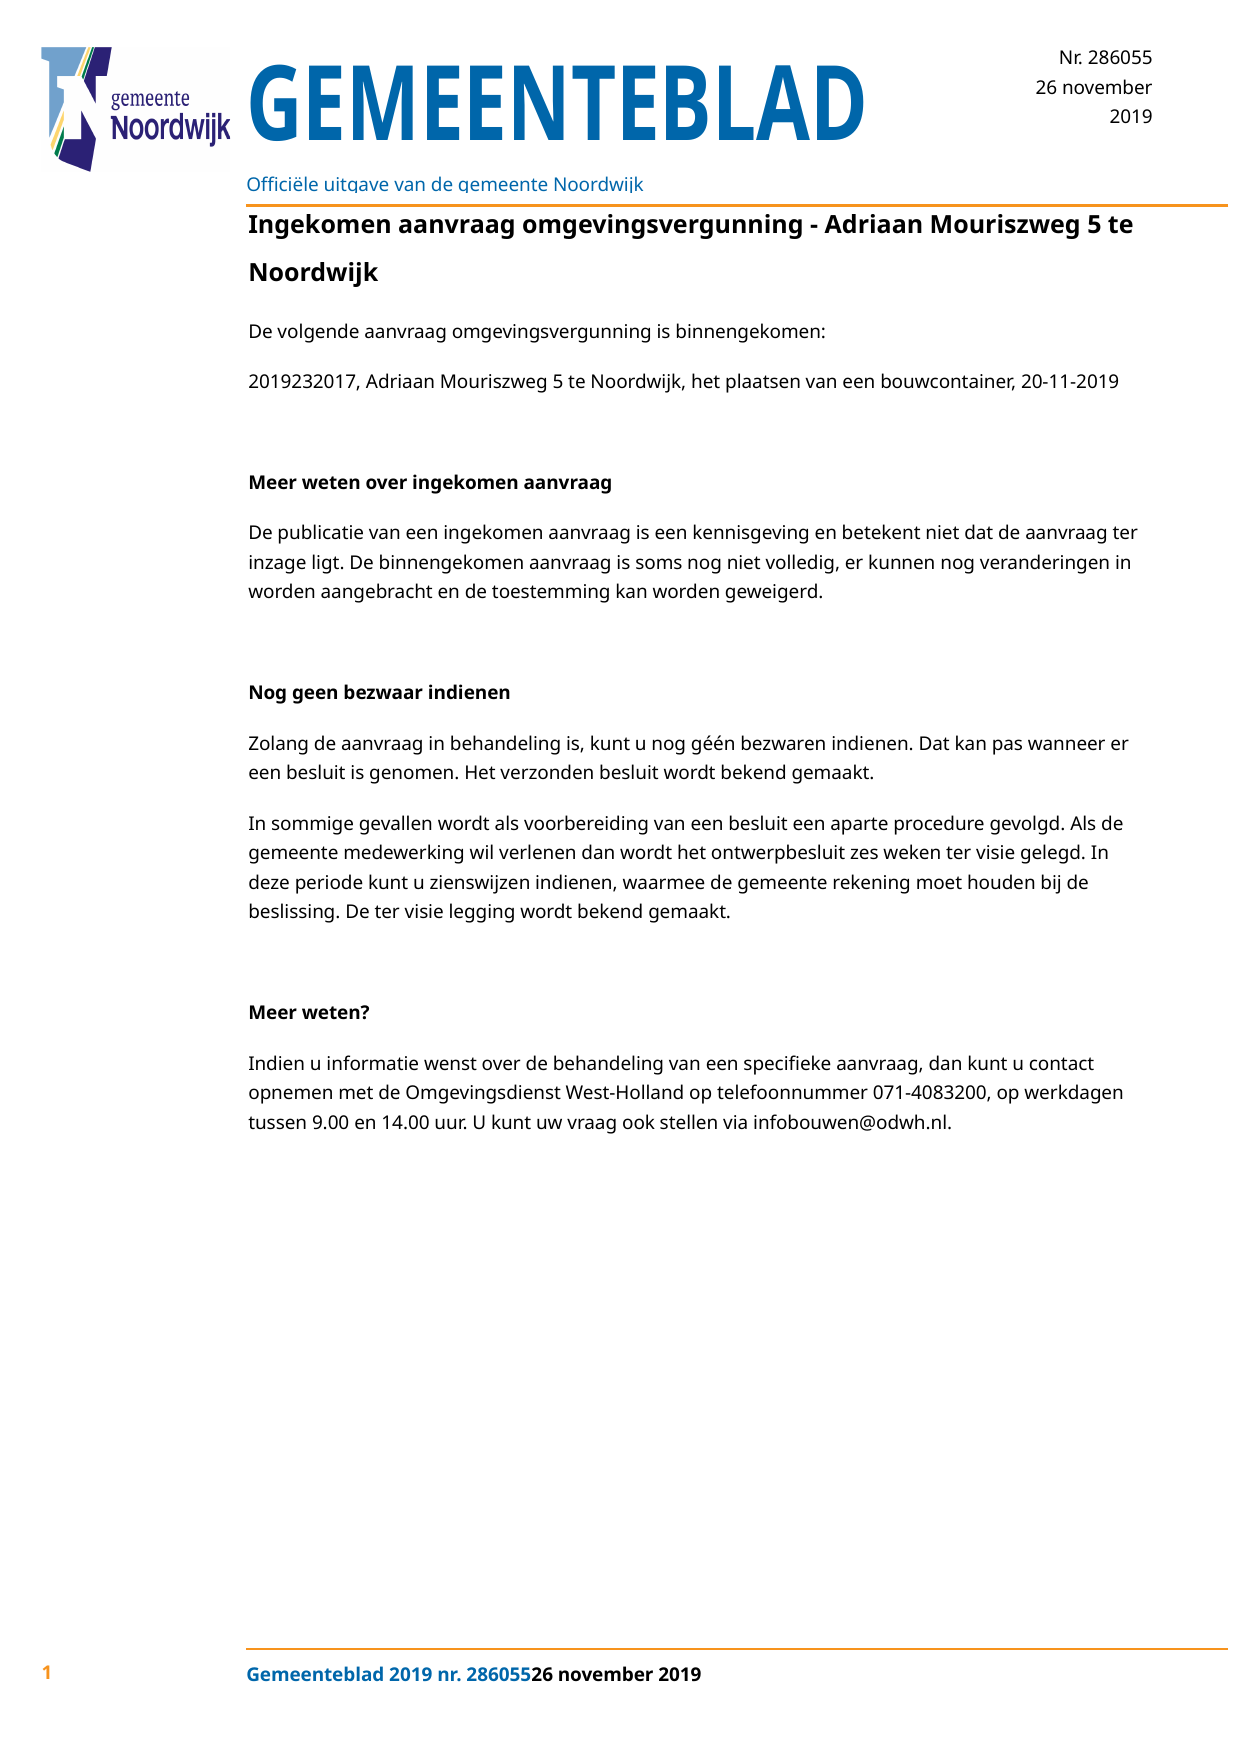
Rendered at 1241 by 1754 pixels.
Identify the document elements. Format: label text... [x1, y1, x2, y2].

text In sommige gevallen wordt als voorbereiding van een besluit een aparte procedure gevolgd. Als de gemeente medewerking wil verlenen dan wordt het ontwerpbesluit zes weken ter visie gelegd. In deze periode kunt u zienswijzen indienen, waarmee de gemeente rekening moet houden bij de beslissing. De ter visie legging wordt bekend gemaakt. [248, 810, 1152, 924]
text Ingekomen aanvraag omgevingsvergunning - Adriaan Mouriszweg 5 te Noordwijk [248, 207, 1152, 288]
text Indien u informatie wenst over de behandeling van een specifieke aanvraag, dan kunt u contact opnemen met de Omgevingsdienst West-Holland op telefoonnummer 071-4083200, op werkdagen tussen 9.00 en 14.00 uur. U kunt uw vraag ook stellen via infobouwen@odwh.nl. [248, 1050, 1152, 1135]
picture [41, 47, 231, 172]
text Meer weten over ingekomen aanvraag [248, 469, 1152, 495]
text De volgende aanvraag omgevingsvergunning is binnengekomen: [248, 318, 1152, 344]
text De publicatie van een ingekomen aanvraag is een kennisgeving en betekent niet dat de aanvraag ter inzage ligt. De binnengekomen aanvraag is soms nog niet volledig, er kunnen nog veranderingen in worden aangebracht en de toestemming kan worden geweigerd. [248, 519, 1152, 604]
text Meer weten? [248, 999, 1152, 1025]
text 2019232017, Adriaan Mouriszweg 5 te Noordwijk, het plaatsen van een bouwcontainer, 20-11-2019 [248, 368, 1152, 394]
text Zolang de aanvraag in behandeling is, kunt u nog géén bezwaren indienen. Dat kan pas wanneer er een besluit is genomen. Het verzonden besluit wordt bekend gemaakt. [248, 730, 1152, 785]
text Nog geen bezwaar indienen [248, 679, 1152, 705]
